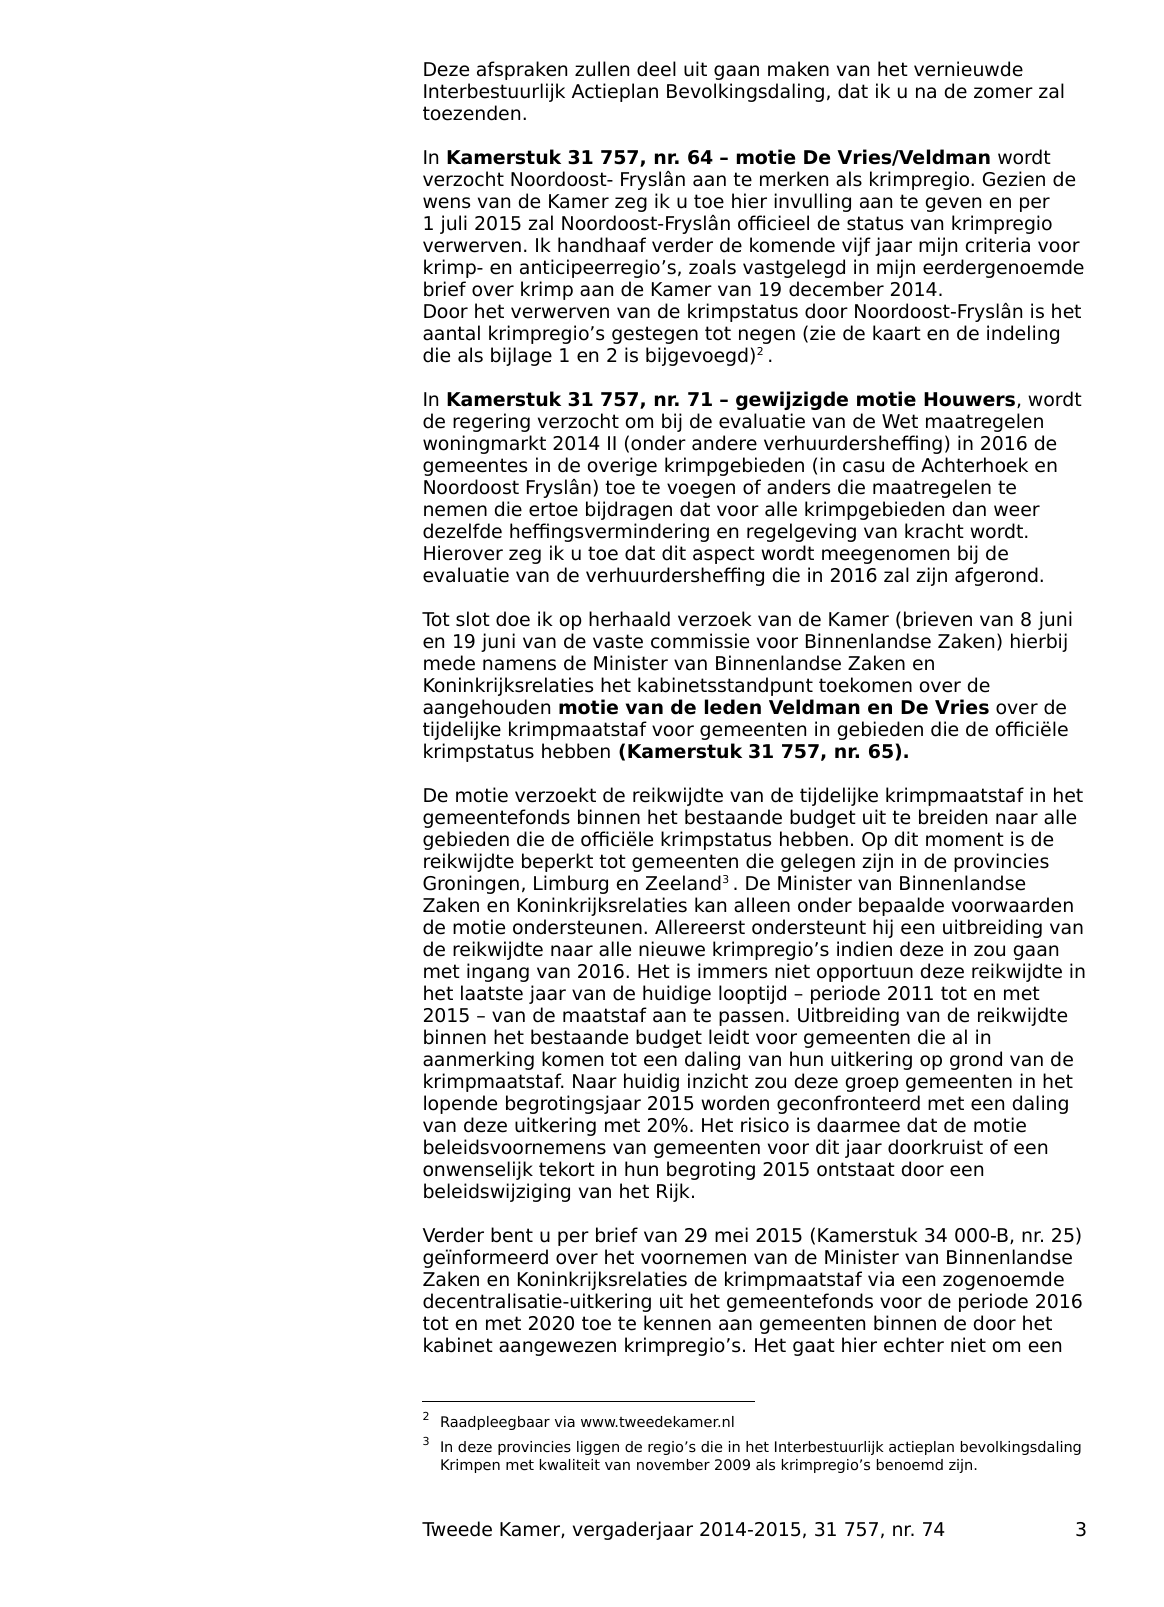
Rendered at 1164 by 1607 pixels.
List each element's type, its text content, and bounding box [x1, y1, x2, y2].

text Verder bent u per brief van 29 mei 2015 (Kamerstuk 34 000-B, nr. 25) geïnformeerd over het voornemen van de Minister van Binnenlandse Zaken en Koninkrijksrelaties de krimpmaatstaf via een zogenoemde decentralisatie-uitkering uit het gemeentefonds voor de periode 2016 tot en met 2020 toe te kennen aan gemeenten binnen de door het kabinet aangewezen krimpregio’s. Het gaat hier echter niet om een [422, 1225, 1087, 1357]
text In Kamerstuk 31 757, nr. 64 – motie De Vries/Veldman wordt verzocht Noordoost- Fryslân aan te merken als krimpregio. Gezien de wens van de Kamer zeg ik u toe hier invulling aan te geven en per 1 juli 2015 zal Noordoost-Fryslân officieel de status van krimpregio verwerven. Ik handhaaf verder de komende vijf jaar mijn criteria voor krimp- en anticipeerregio’s, zoals vastgelegd in mijn eerdergenoemde brief over krimp aan de Kamer van 19 december 2014. [422, 147, 1087, 301]
text Door het verwerven van de krimpstatus door Noordoost-Fryslân is het aantal krimpregio’s gestegen tot negen (zie de kaart en de indeling die als bijlage 1 en 2 is bijgevoegd). [422, 301, 1087, 367]
text Tot slot doe ik op herhaald verzoek van de Kamer (brieven van 8 juni en 19 juni van de vaste commissie voor Binnenlandse Zaken) hierbij mede namens de Minister van Binnenlandse Zaken en Koninkrijksrelaties het kabinetsstandpunt toekomen over de aangehouden motie van de leden Veldman en De Vries over de tijdelijke krimpmaatstaf voor gemeenten in gebieden die de officiële krimpstatus hebben (Kamerstuk 31 757, nr. 65). [422, 609, 1087, 763]
text De motie verzoekt de reikwijdte van de tijdelijke krimpmaatstaf in het gemeentefonds binnen het bestaande budget uit te breiden naar alle gebieden die de officiële krimpstatus hebben. Op dit moment is de reikwijdte beperkt tot gemeenten die gelegen zijn in de provincies Groningen, Limburg en Zeeland. De Minister van Binnenlandse Zaken en Koninkrijksrelaties kan alleen onder bepaalde voorwaarden de motie ondersteunen. Allereerst ondersteunt hij een uitbreiding van de reikwijdte naar alle nieuwe krimpregio’s indien deze in zou gaan met ingang van 2016. Het is immers niet opportuun deze reikwijdte in het laatste jaar van de huidige looptijd – periode 2011 tot en met 2015 – van de maatstaf aan te passen. Uitbreiding van de reikwijdte binnen het bestaande budget leidt voor gemeenten die al in aanmerking komen tot een daling van hun uitkering op grond van de krimpmaatstaf. Naar huidig inzicht zou deze groep gemeenten in het lopende begrotingsjaar 2015 worden geconfronteerd met een daling van deze uitkering met 20%. Het risico is daarmee dat de motie beleidsvoornemens van gemeenten voor dit jaar doorkruist of een onwenselijk tekort in hun begroting 2015 ontstaat door een beleidswijziging van het Rijk. [422, 785, 1087, 1203]
text Raadpleegbaar via www.tweedekamer.nl [422, 1410, 1087, 1432]
text Deze afspraken zullen deel uit gaan maken van het vernieuwde Interbestuurlijk Actieplan Bevolkingsdaling, dat ik u na de zomer zal toezenden. [422, 59, 1087, 125]
text In deze provincies liggen de regio’s die in het Interbestuurlijk actieplan bevolkingsdaling Krimpen met kwaliteit van november 2009 als krimpregio’s benoemd zijn. [422, 1435, 1087, 1474]
text In Kamerstuk 31 757, nr. 71 – gewijzigde motie Houwers, wordt de regering verzocht om bij de evaluatie van de Wet maatregelen woningmarkt 2014 II (onder andere verhuurdersheffing) in 2016 de gemeentes in de overige krimpgebieden (in casu de Achterhoek en Noordoost Fryslân) toe te voegen of anders die maatregelen te nemen die ertoe bijdragen dat voor alle krimpgebieden dan weer dezelfde heffingsvermindering en regelgeving van kracht wordt. Hierover zeg ik u toe dat dit aspect wordt meegenomen bij de evaluatie van de verhuurdersheffing die in 2016 zal zijn afgerond. [422, 389, 1087, 587]
